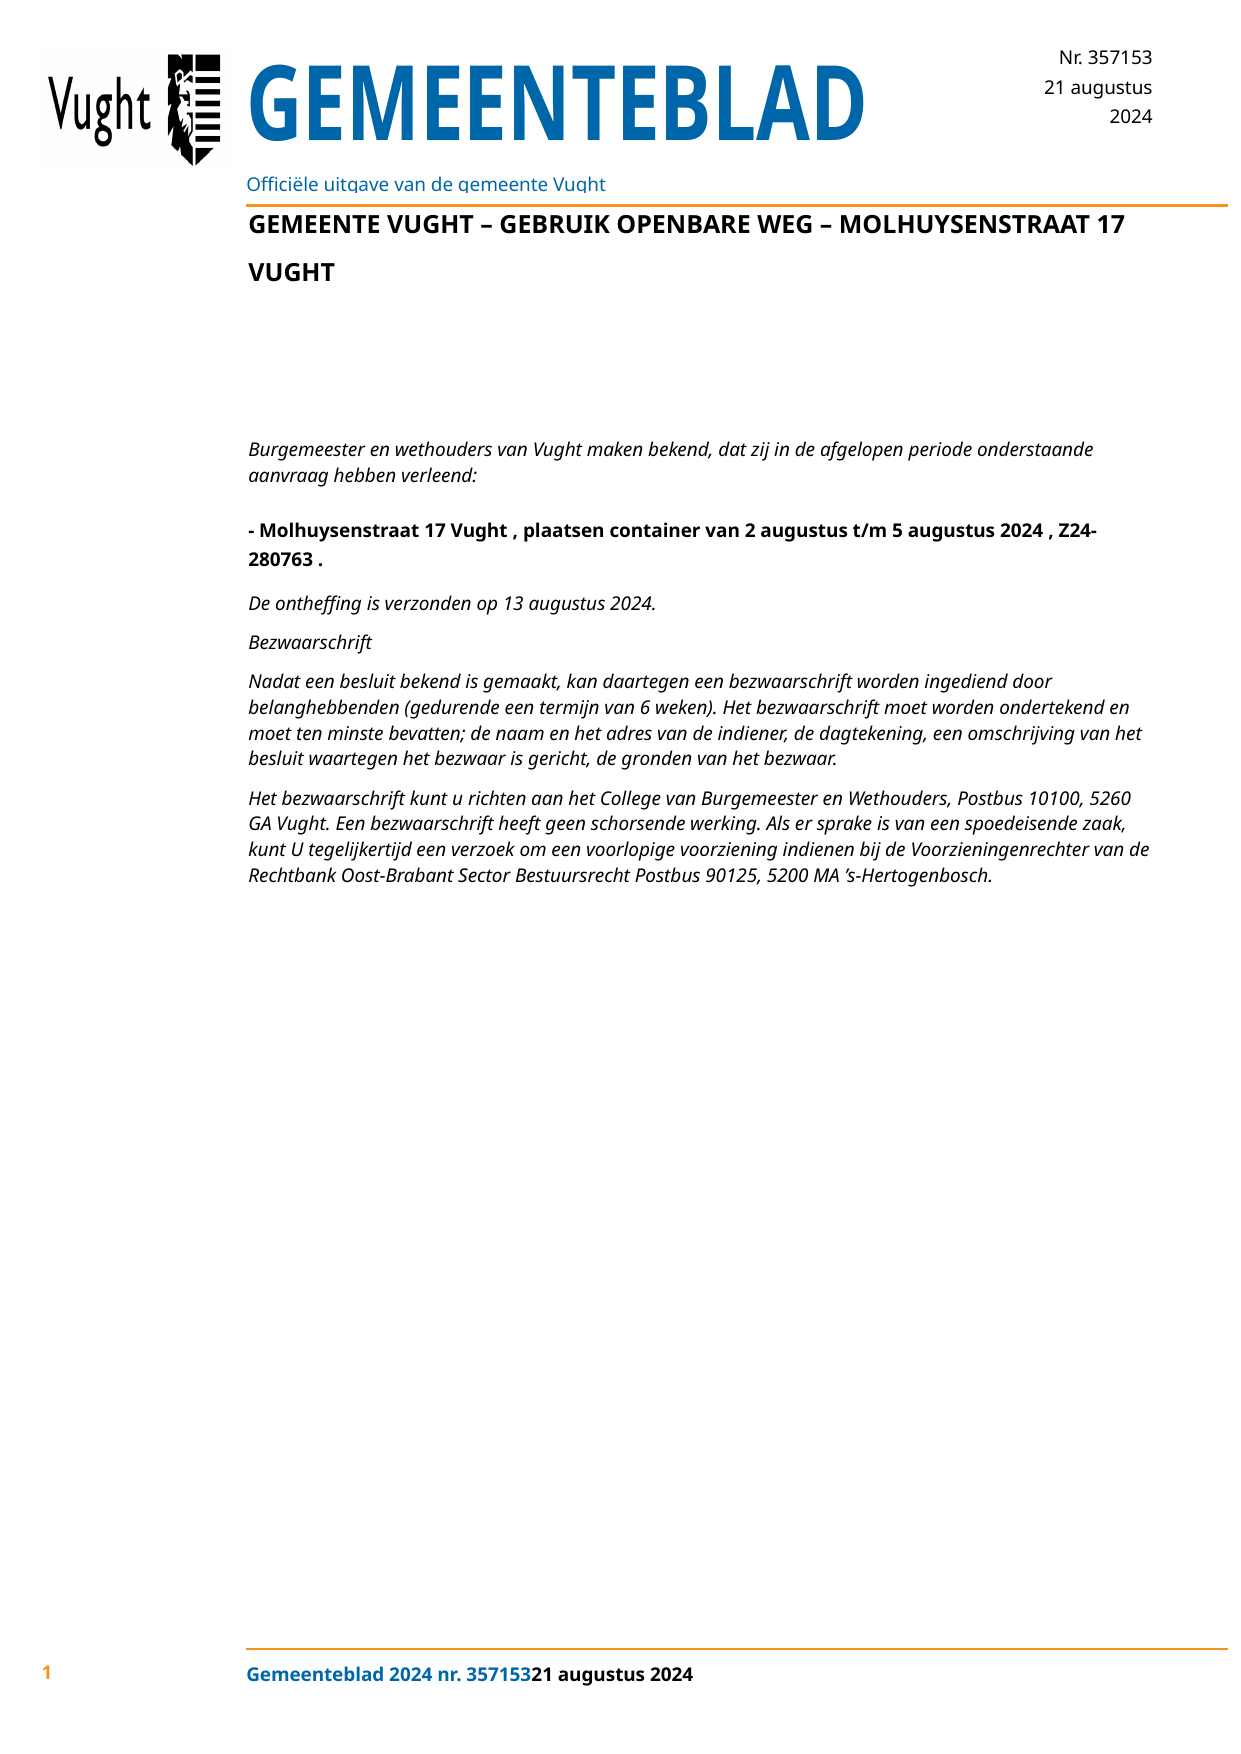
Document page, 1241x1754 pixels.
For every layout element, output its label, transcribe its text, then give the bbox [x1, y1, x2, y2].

text Het bezwaarschrift kunt u richten aan het College van Burgemeester en Wethouders, Postbus 10100, 5260 GA Vught. Een bezwaarschrift heeft geen schorsende werking. Als er sprake is van een spoedeisende zaak, kunt U tegelijkertijd een verzoek om een voorlopige voorziening indienen bij de Voorzieningenrechter van de Rechtbank Oost-Brabant Sector Bestuursrecht Postbus 90125, 5200 MA ’s-Hertogenbosch. [248, 785, 1152, 888]
text De ontheffing is verzonden op 13 augustus 2024. [248, 590, 1152, 616]
picture [41, 47, 231, 172]
text - Molhuysenstraat 17 Vught , plaatsen container van 2 augustus t/m 5 augustus 2024 , Z24-280763 . [248, 517, 1152, 572]
text GEMEENTE VUGHT – GEBRUIK OPENBARE WEG – MOLHUYSENSTRAAT 17 VUGHT [248, 207, 1152, 288]
text Bezwaarschrift [248, 629, 1152, 655]
text Burgemeester en wethouders van Vught maken bekend, dat zij in de afgelopen periode onderstaande aanvraag hebben verleend: [248, 436, 1152, 487]
text Nadat een besluit bekend is gemaakt, kan daartegen een bezwaarschrift worden ingediend door belanghebbenden (gedurende een termijn van 6 weken). Het bezwaarschrift moet worden ondertekend en moet ten minste bevatten; de naam en het adres van de indiener, de dagtekening, een omschrijving van het besluit waartegen het bezwaar is gericht, de gronden van het bezwaar. [248, 668, 1152, 771]
